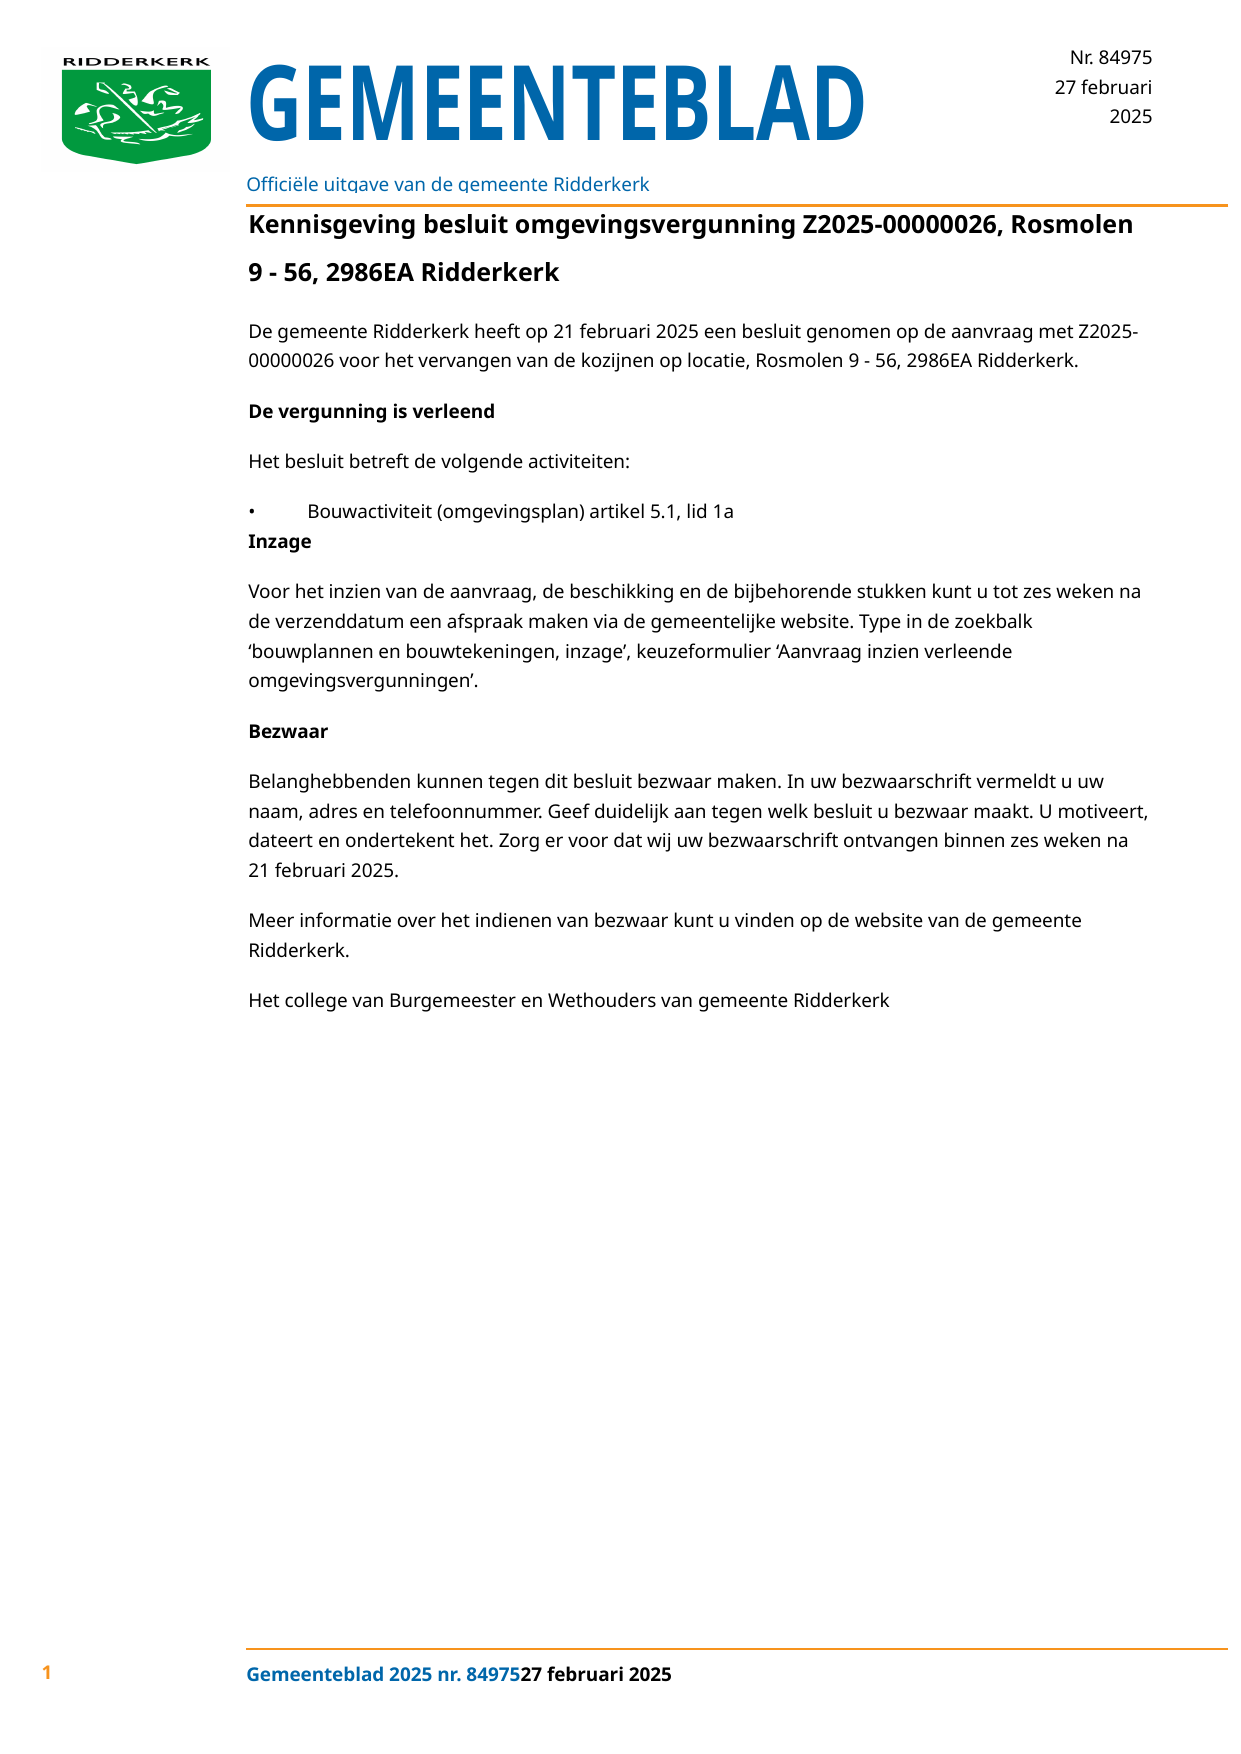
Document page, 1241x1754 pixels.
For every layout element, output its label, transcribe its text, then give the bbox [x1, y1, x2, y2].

text Voor het inzien van de aanvraag, de beschikking en de bijbehorende stukken kunt u tot zes weken na de verzenddatum een afspraak maken via de gemeentelijke website. Type in de zoekbalk ‘bouwplannen en bouwtekeningen, inzage’, keuzeformulier ‘Aanvraag inzien verleende omgevingsvergunningen’. [248, 579, 1152, 693]
picture [41, 47, 231, 172]
text Meer informatie over het indienen van bezwaar kunt u vinden op de website van de gemeente Ridderkerk. [248, 907, 1152, 963]
text De gemeente Ridderkerk heeft op 21 februari 2025 een besluit genomen op de aanvraag met Z2025-00000026 voor het vervangen van de kozijnen op locatie, Rosmolen 9 - 56, 2986EA Ridderkerk. [248, 318, 1152, 373]
text Het besluit betreft de volgende activiteiten: [248, 448, 1152, 474]
text Belanghebbenden kunnen tegen dit besluit bezwaar maken. In uw bezwaarschrift vermeldt u uw naam, adres en telefoonnummer. Geef duidelijk aan tegen welk besluit u bezwaar maakt. U motiveert, dateert en ondertekent het. Zorg er voor dat wij uw bezwaarschrift ontvangen binnen zes weken na 21 februari 2025. [248, 768, 1152, 883]
text Bezwaar [248, 718, 1152, 744]
text Kennisgeving besluit omgevingsvergunning Z2025-00000026, Rosmolen 9 - 56, 2986EA Ridderkerk [248, 207, 1152, 288]
text Inzage [248, 528, 1152, 554]
list Bouwactiviteit (omgevingsplan) artikel 5.1, lid 1a [248, 499, 1152, 524]
text Het college van Burgemeester en Wethouders van gemeente Ridderkerk [248, 987, 1152, 1013]
text De vergunning is verleend [248, 398, 1152, 424]
